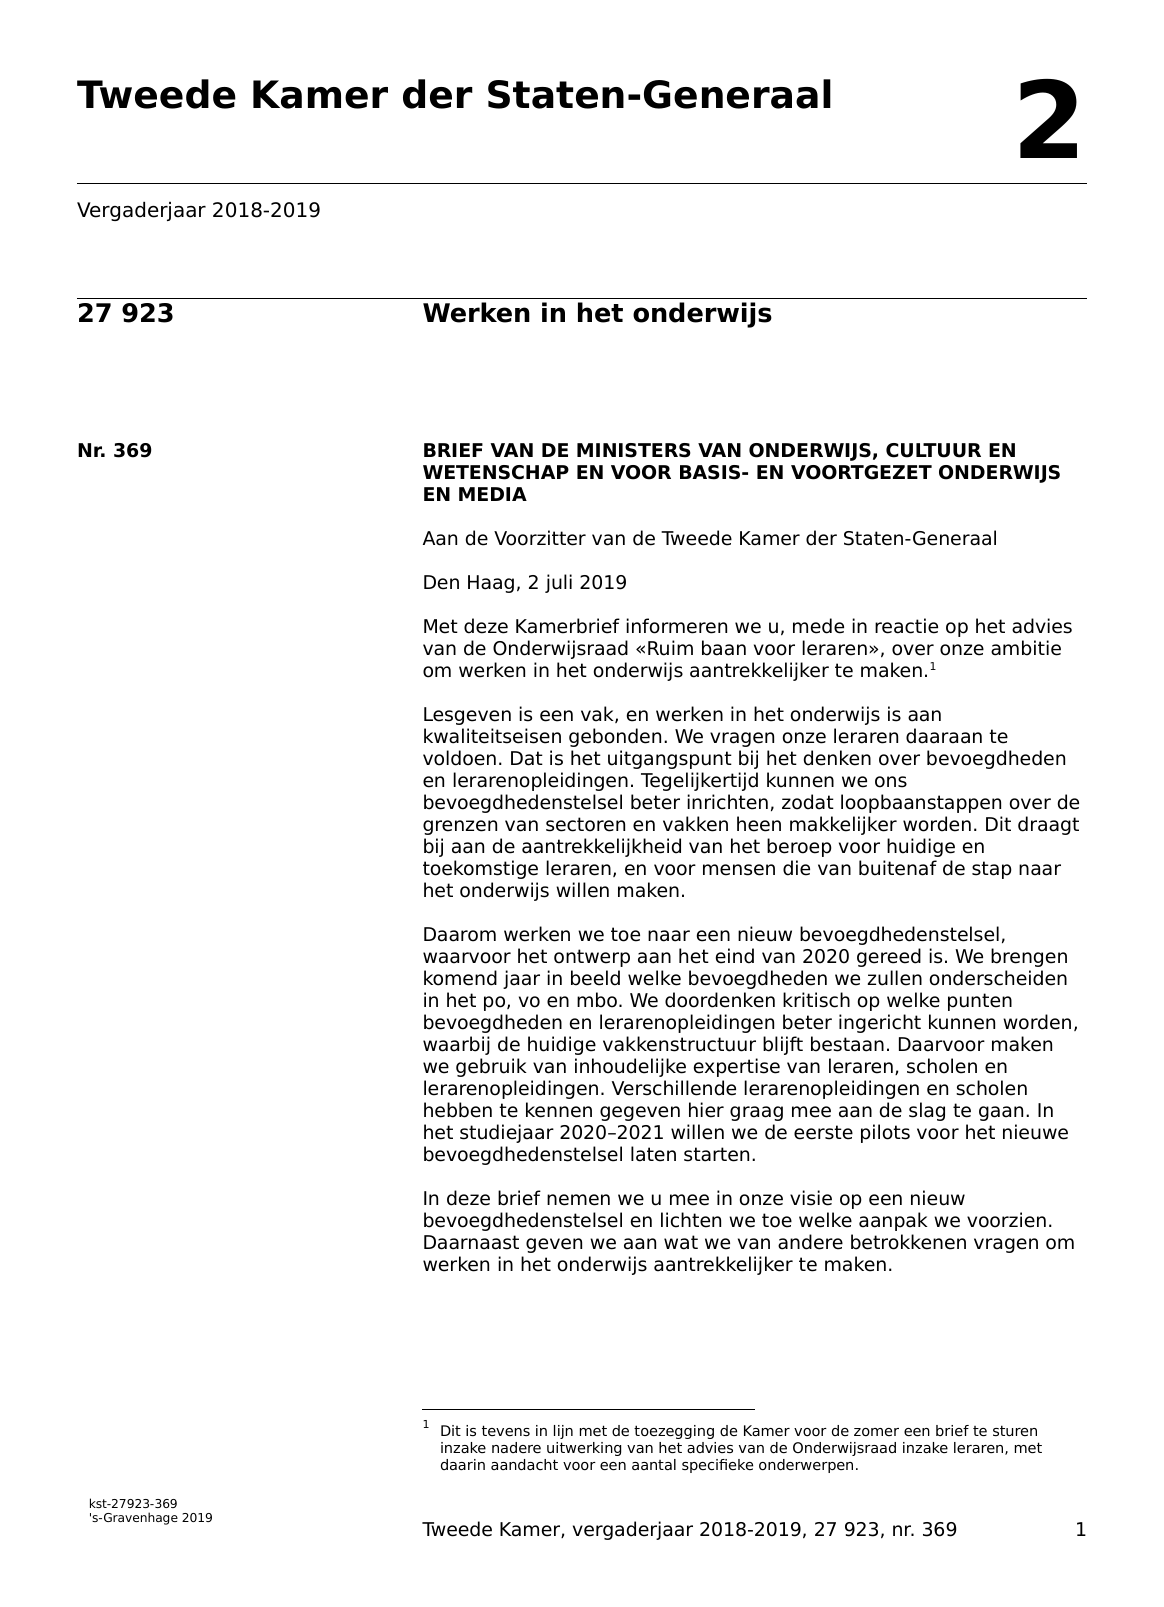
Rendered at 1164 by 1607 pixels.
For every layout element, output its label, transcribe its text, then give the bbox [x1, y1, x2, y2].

table_header Tweede Kamer der Staten-Generaal [77, 59, 886, 183]
text In deze brief nemen we u mee in onze visie op een nieuw bevoegdhedenstelsel en lichten we toe welke aanpak we voorzien. Daarnaast geven we aan wat we van andere betrokkenen vragen om werken in het onderwijs aantrekkelijker te maken. [422, 1188, 1087, 1276]
text Daarom werken we toe naar een nieuw bevoegdhedenstelsel, waarvoor het ontwerp aan het eind van 2020 gereed is. We brengen komend jaar in beeld welke bevoegdheden we zullen onderscheiden in het po, vo en mbo. We doordenken kritisch op welke punten bevoegdheden en lerarenopleidingen beter ingericht kunnen worden, waarbij de huidige vakkenstructuur blijft bestaan. Daarvoor maken we gebruik van inhoudelijke expertise van leraren, scholen en lerarenopleidingen. Verschillende lerarenopleidingen en scholen hebben te kennen gegeven hier graag mee aan de slag te gaan. In het studiejaar 2020–2021 willen we de eerste pilots voor het nieuwe bevoegdhedenstelsel laten starten. [422, 924, 1087, 1166]
subtitle Nr. 369 BRIEF VAN DE MINISTERS VAN ONDERWIJS, CULTUUR EN WETENSCHAP EN VOOR BASIS- EN VOORTGEZET ONDERWIJS EN MEDIA [77, 440, 1087, 506]
text kst-27923-369 [88, 1497, 323, 1511]
text 's-Gravenhage 2019 [88, 1511, 323, 1525]
text Lesgeven is een vak, en werken in het onderwijs is aan kwaliteitseisen gebonden. We vragen onze leraren daaraan te voldoen. Dat is het uitgangspunt bij het denken over bevoegdheden en lerarenopleidingen. Tegelijkertijd kunnen we ons bevoegdhedenstelsel beter inrichten, zodat loopbaanstappen over de grenzen van sectoren en vakken heen makkelijker worden. Dit draagt bij aan de aantrekkelijkheid van het beroep voor huidige en toekomstige leraren, en voor mensen die van buitenaf de stap naar het onderwijs willen maken. [422, 704, 1087, 902]
text Aan de Voorzitter van de Tweede Kamer der Staten-Generaal [422, 528, 1087, 550]
table_cell Vergaderjaar 2018-2019 [77, 184, 1087, 298]
text Dit is tevens in lijn met de toezegging de Kamer voor de zomer een brief te sturen inzake nadere uitwerking van het advies van de Onderwijsraad inzake leraren, met daarin aandacht voor een aantal specifieke onderwerpen. [422, 1418, 1087, 1474]
table_header 2 [886, 59, 1087, 183]
subtitle 27 923 Werken in het onderwijs [77, 299, 1087, 329]
text Met deze Kamerbrief informeren we u, mede in reactie op het advies van de Onderwijsraad «Ruim baan voor leraren», over onze ambitie om werken in het onderwijs aantrekkelijker te maken. [422, 616, 1087, 682]
text Den Haag, 2 juli 2019 [422, 572, 1087, 594]
